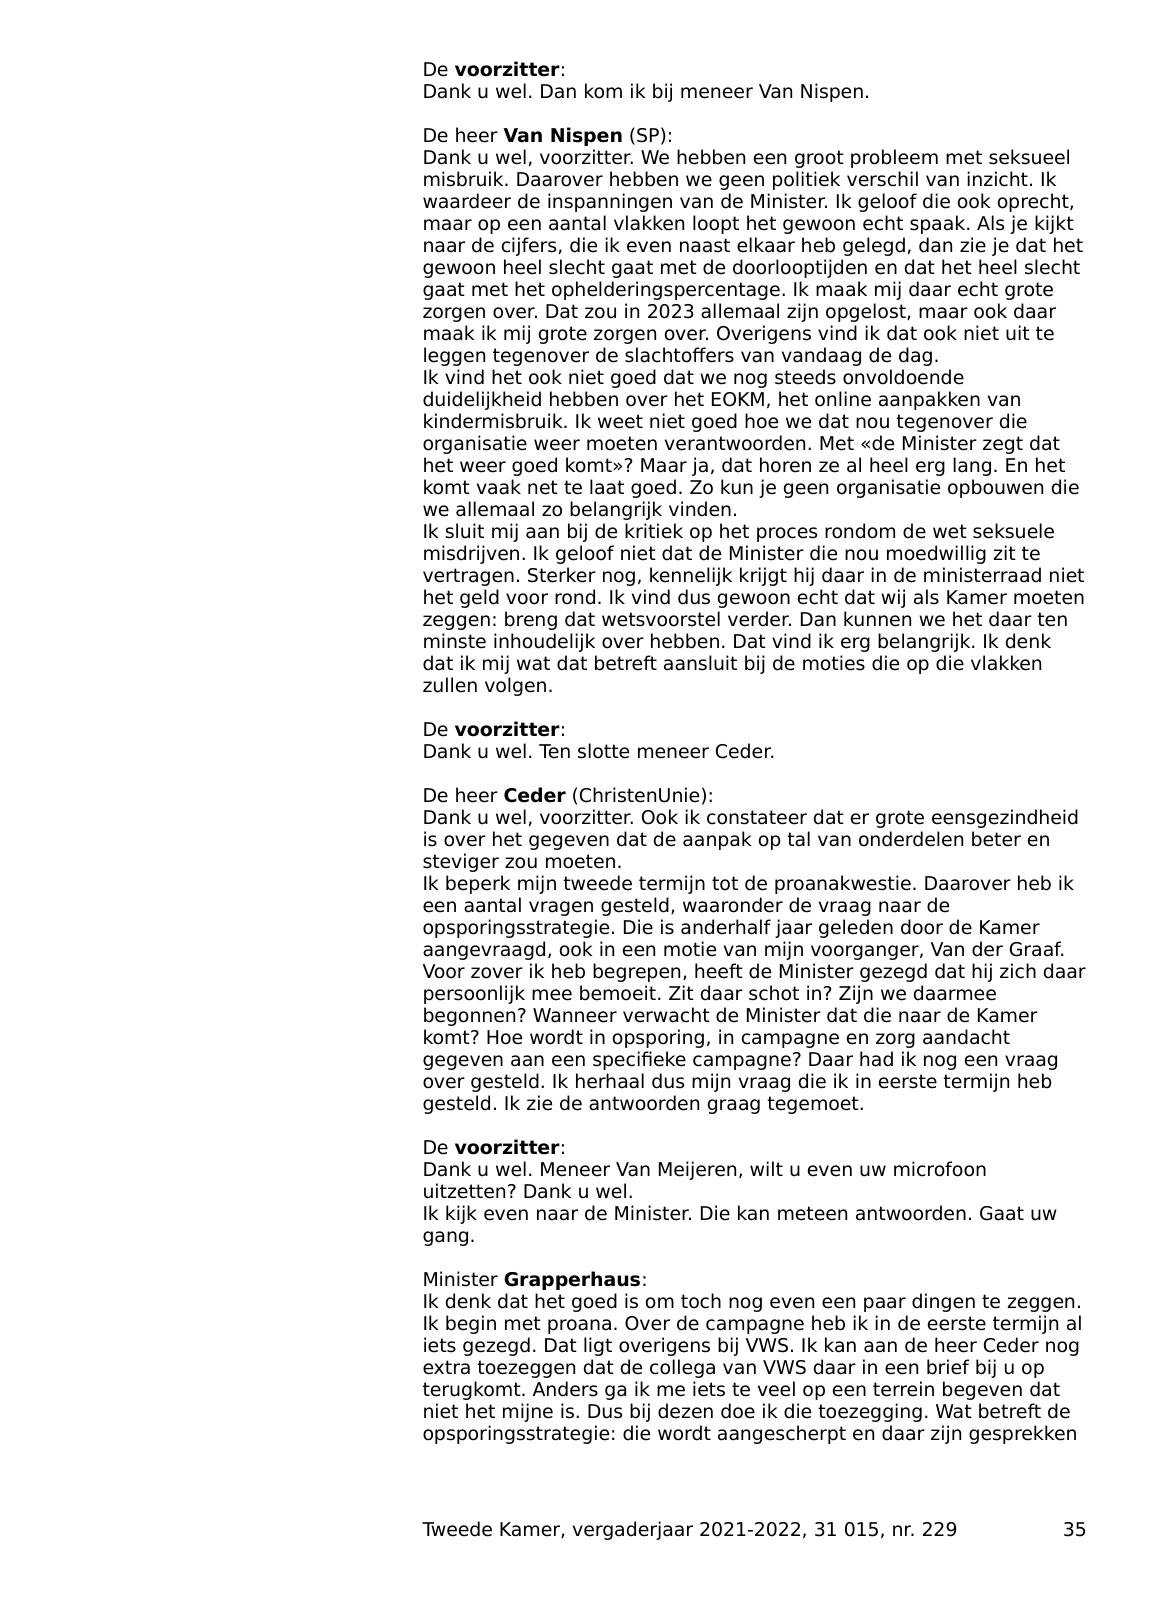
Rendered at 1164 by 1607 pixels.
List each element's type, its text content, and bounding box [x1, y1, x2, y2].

text De voorzitter: [422, 719, 1087, 741]
text Dank u wel. Meneer Van Meijeren, wilt u even uw microfoon uitzetten? Dank u wel. [422, 1159, 1087, 1203]
text Minister Grapperhaus: [422, 1269, 1087, 1291]
text Ik beperk mijn tweede termijn tot de proanakwestie. Daarover heb ik een aantal vragen gesteld, waaronder de vraag naar de opsporingsstrategie. Die is anderhalf jaar geleden door de Kamer aangevraagd, ook in een motie van mijn voorganger, Van der Graaf. Voor zover ik heb begrepen, heeft de Minister gezegd dat hij zich daar persoonlijk mee bemoeit. Zit daar schot in? Zijn we daarmee begonnen? Wanneer verwacht de Minister dat die naar de Kamer komt? Hoe wordt in opsporing, in campagne en zorg aandacht gegeven aan een specifieke campagne? Daar had ik nog een vraag over gesteld. Ik herhaal dus mijn vraag die ik in eerste termijn heb gesteld. Ik zie de antwoorden graag tegemoet. [422, 873, 1087, 1115]
text De voorzitter: [422, 1137, 1087, 1159]
text Dank u wel, voorzitter. We hebben een groot probleem met seksueel misbruik. Daarover hebben we geen politiek verschil van inzicht. Ik waardeer de inspanningen van de Minister. Ik geloof die ook oprecht, maar op een aantal vlakken loopt het gewoon echt spaak. Als je kijkt naar de cijfers, die ik even naast elkaar heb gelegd, dan zie je dat het gewoon heel slecht gaat met de doorlooptijden en dat het heel slecht gaat met het ophelderingspercentage. Ik maak mij daar echt grote zorgen over. Dat zou in 2023 allemaal zijn opgelost, maar ook daar maak ik mij grote zorgen over. Overigens vind ik dat ook niet uit te leggen tegenover de slachtoffers van vandaag de dag. [422, 147, 1087, 367]
text De heer Van Nispen (SP): [422, 125, 1087, 147]
text Ik denk dat het goed is om toch nog even een paar dingen te zeggen. Ik begin met proana. Over de campagne heb ik in de eerste termijn al iets gezegd. Dat ligt overigens bij VWS. Ik kan aan de heer Ceder nog extra toezeggen dat de collega van VWS daar in een brief bij u op terugkomt. Anders ga ik me iets te veel op een terrein begeven dat niet het mijne is. Dus bij dezen doe ik die toezegging. Wat betreft de opsporingsstrategie: die wordt aangescherpt en daar zijn gesprekken [422, 1291, 1087, 1445]
text Dank u wel, voorzitter. Ook ik constateer dat er grote eensgezindheid is over het gegeven dat de aanpak op tal van onderdelen beter en steviger zou moeten. [422, 807, 1087, 873]
text Dank u wel. Ten slotte meneer Ceder. [422, 741, 1087, 763]
text Ik vind het ook niet goed dat we nog steeds onvoldoende duidelijkheid hebben over het EOKM, het online aanpakken van kindermisbruik. Ik weet niet goed hoe we dat nou tegenover die organisatie weer moeten verantwoorden. Met «de Minister zegt dat het weer goed komt»? Maar ja, dat horen ze al heel erg lang. En het komt vaak net te laat goed. Zo kun je geen organisatie opbouwen die we allemaal zo belangrijk vinden. [422, 367, 1087, 521]
text Ik sluit mij aan bij de kritiek op het proces rondom de wet seksuele misdrijven. Ik geloof niet dat de Minister die nou moedwillig zit te vertragen. Sterker nog, kennelijk krijgt hij daar in de ministerraad niet het geld voor rond. Ik vind dus gewoon echt dat wij als Kamer moeten zeggen: breng dat wetsvoorstel verder. Dan kunnen we het daar ten minste inhoudelijk over hebben. Dat vind ik erg belangrijk. Ik denk dat ik mij wat dat betreft aansluit bij de moties die op die vlakken zullen volgen. [422, 521, 1087, 697]
text Ik kijk even naar de Minister. Die kan meteen antwoorden. Gaat uw gang. [422, 1203, 1087, 1247]
text Dank u wel. Dan kom ik bij meneer Van Nispen. [422, 81, 1087, 103]
text De voorzitter: [422, 59, 1087, 81]
text De heer Ceder (ChristenUnie): [422, 785, 1087, 807]
